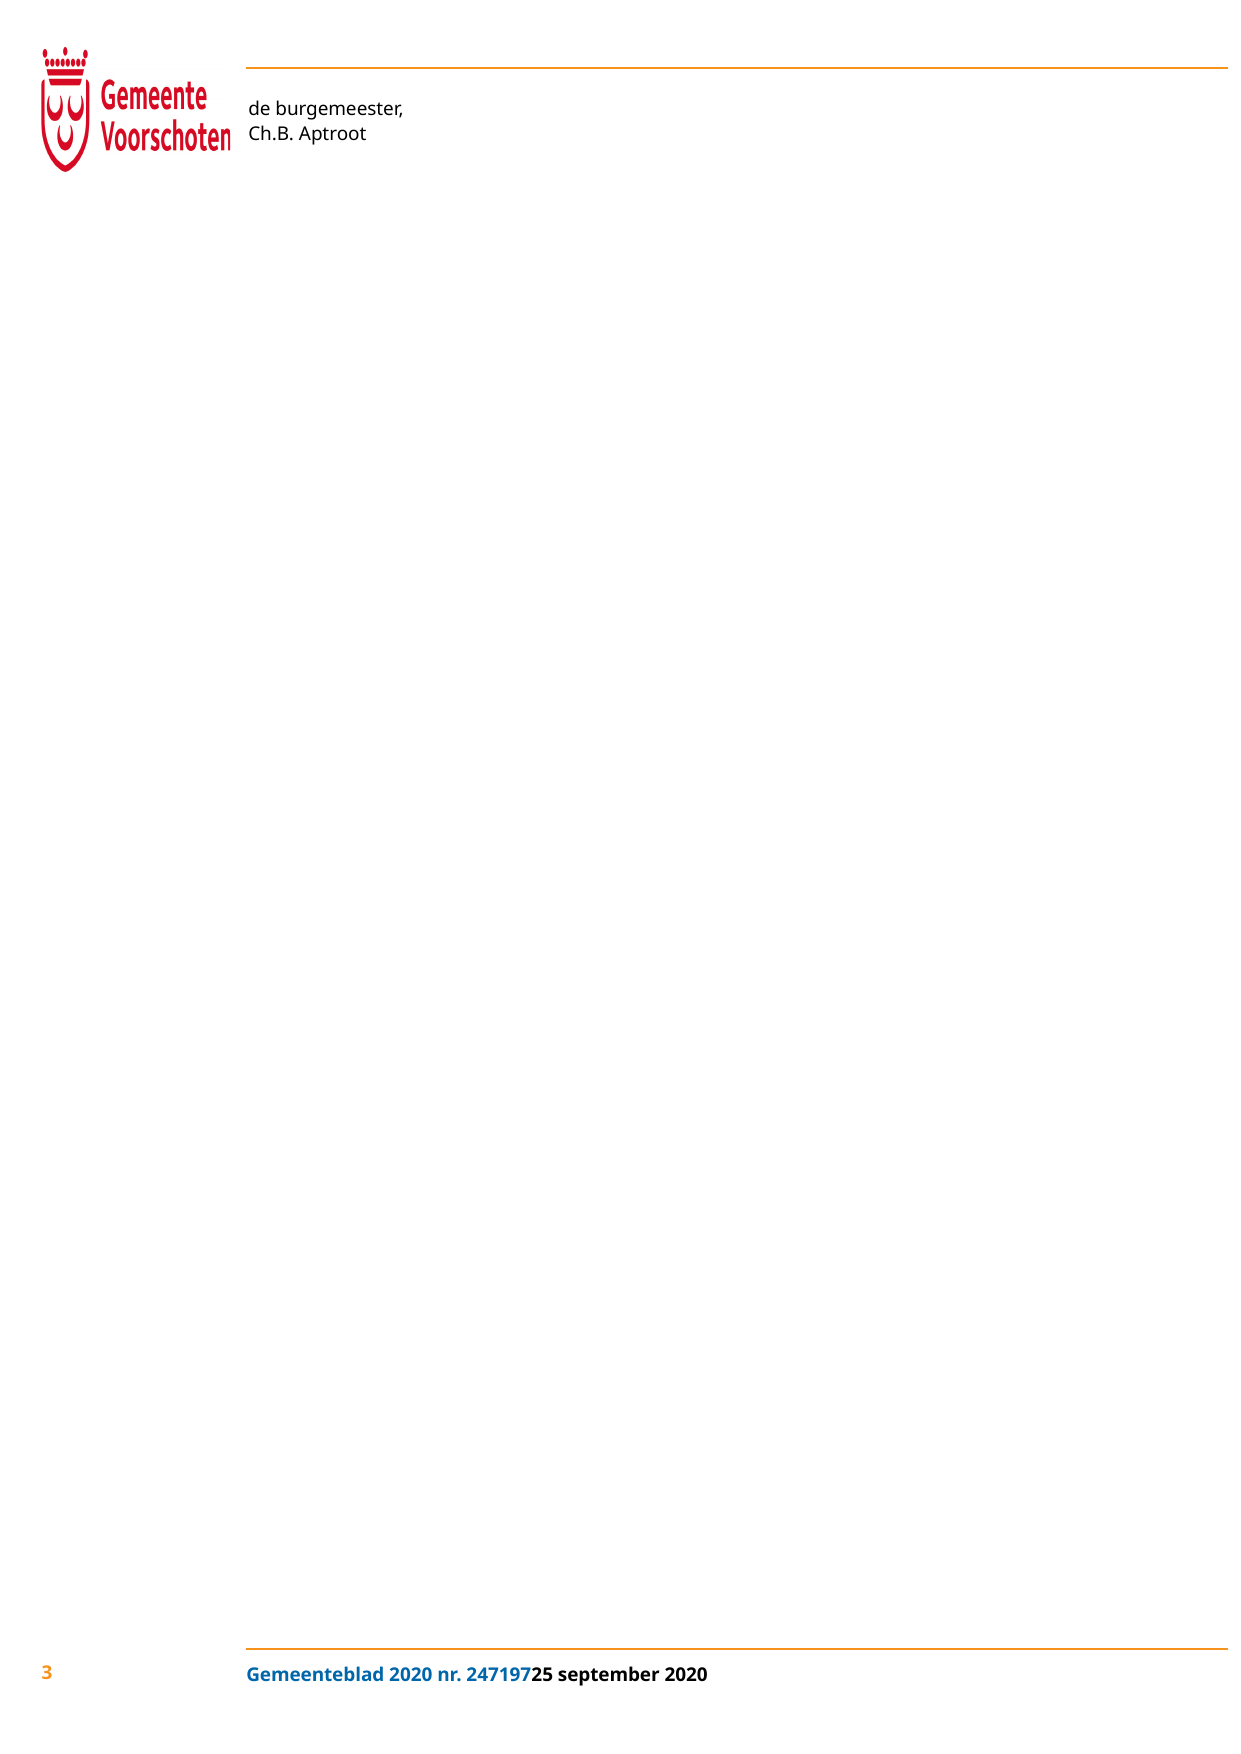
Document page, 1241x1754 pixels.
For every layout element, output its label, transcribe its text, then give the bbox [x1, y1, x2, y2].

text de burgemeester, [248, 95, 1152, 121]
text Ch.B. Aptroot [248, 121, 1152, 146]
picture [41, 47, 231, 172]
